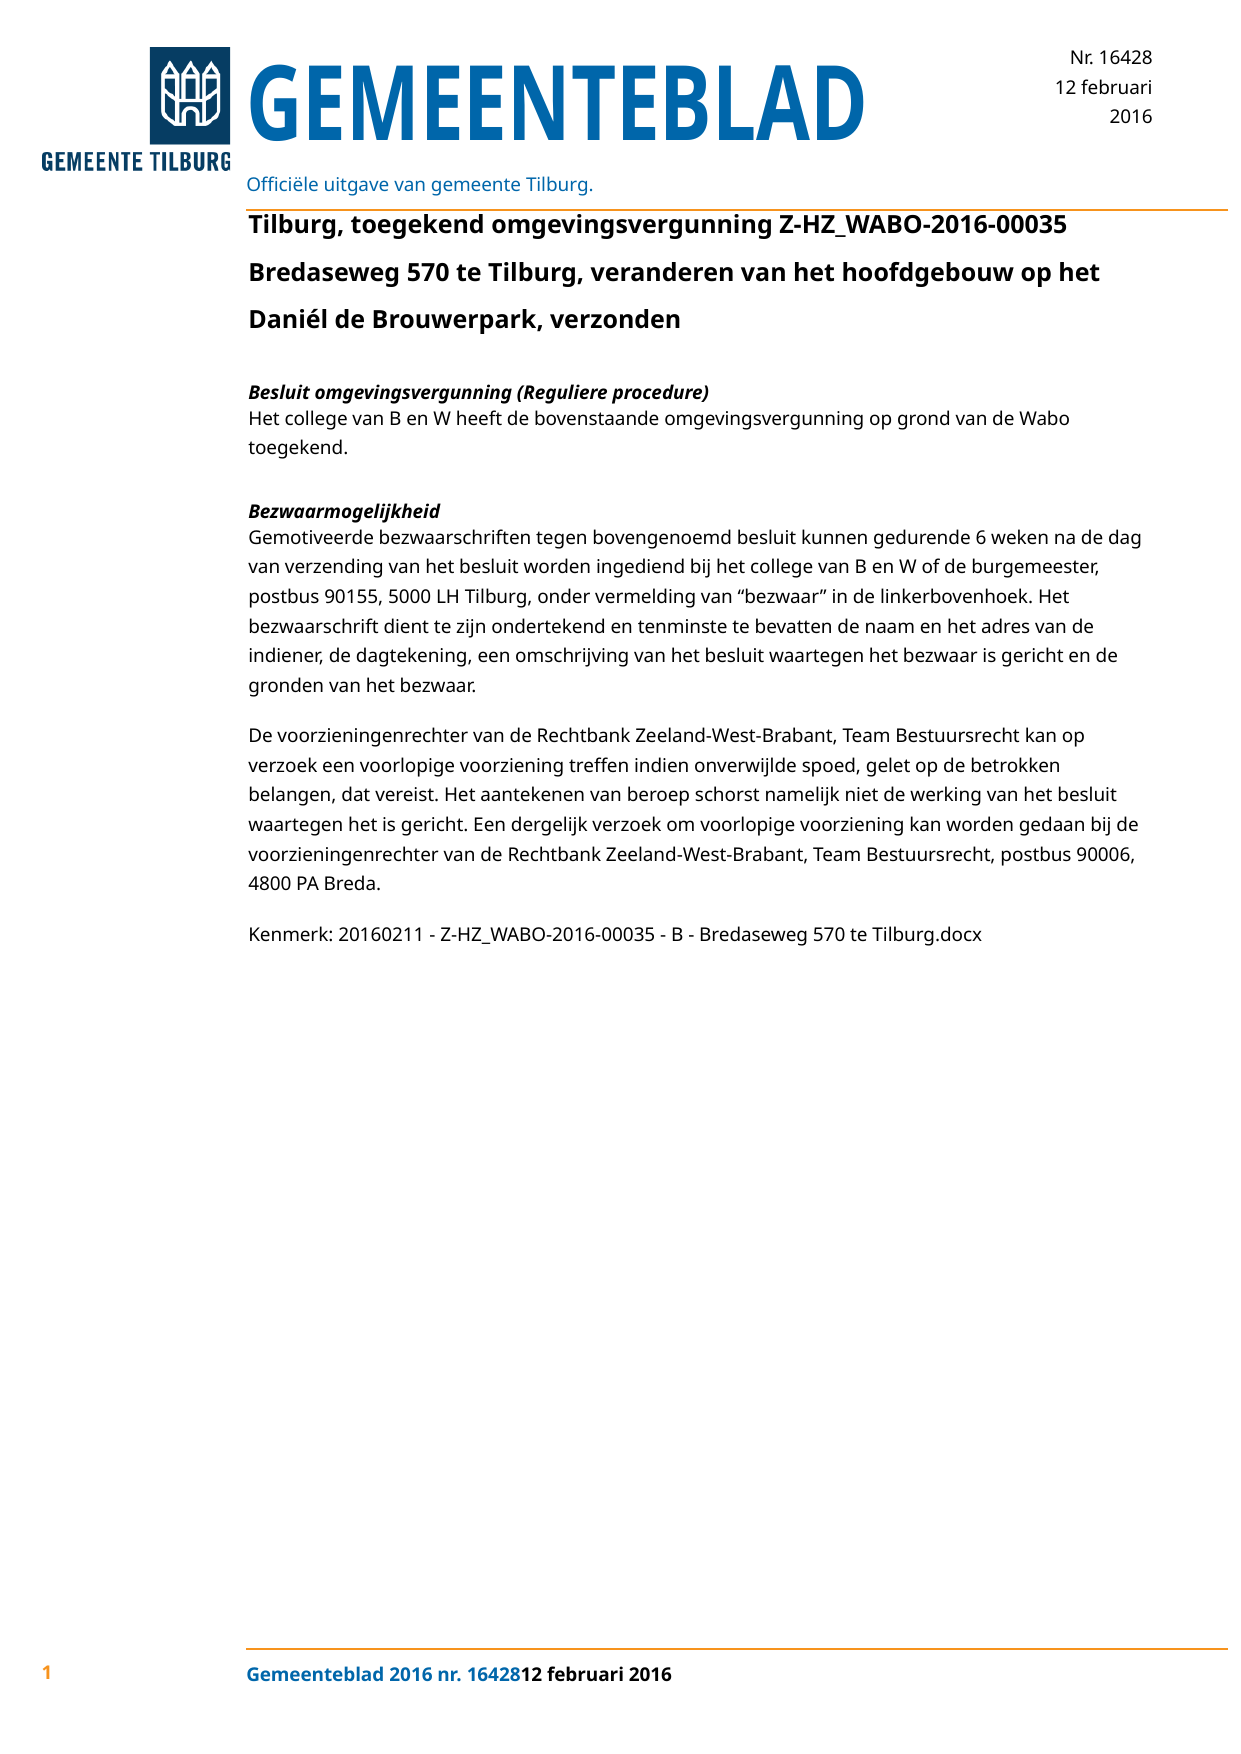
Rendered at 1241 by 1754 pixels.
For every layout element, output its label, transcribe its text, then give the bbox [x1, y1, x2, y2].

text Besluit omgevingsvergunning (Reguliere procedure) [248, 379, 1152, 405]
text De voorzieningenrechter van de Rechtbank Zeeland-West-Brabant, Team Bestuursrecht kan op verzoek een voorlopige voorziening treffen indien onverwijlde spoed, gelet op de betrokken belangen, dat vereist. Het aantekenen van beroep schorst namelijk niet de werking van het besluit waartegen het is gericht. Een dergelijk verzoek om voorlopige voorziening kan worden gedaan bij de voorzieningenrechter van de Rechtbank Zeeland-West-Brabant, Team Bestuursrecht, postbus 90006, 4800 PA Breda. [248, 722, 1152, 896]
text Tilburg, toegekend omgevingsvergunning Z-HZ_WABO-2016-00035 Bredaseweg 570 te Tilburg, veranderen van het hoofdgebouw op het Daniél de Brouwerpark, verzonden [248, 211, 1152, 336]
picture [41, 47, 231, 172]
text Gemotiveerde bezwaarschriften tegen bovengenoemd besluit kunnen gedurende 6 weken na de dag van verzending van het besluit worden ingediend bij het college van B en W of de burgemeester, postbus 90155, 5000 LH Tilburg, onder vermelding van “bezwaar” in de linkerbovenhoek. Het bezwaarschrift dient te zijn ondertekend en tenminste te bevatten de naam en het adres van de indiener, de dagtekening, een omschrijving van het besluit waartegen het bezwaar is gericht en de gronden van het bezwaar. [248, 524, 1152, 698]
text Het college van B en W heeft de bovenstaande omgevingsvergunning op grond van de Wabo toegekend. [248, 405, 1152, 460]
text Kenmerk: 20160211 - Z-HZ_WABO-2016-00035 - B - Bredaseweg 570 te Tilburg.docx [248, 921, 1152, 946]
text Bezwaarmogelijkheid [248, 498, 1152, 524]
